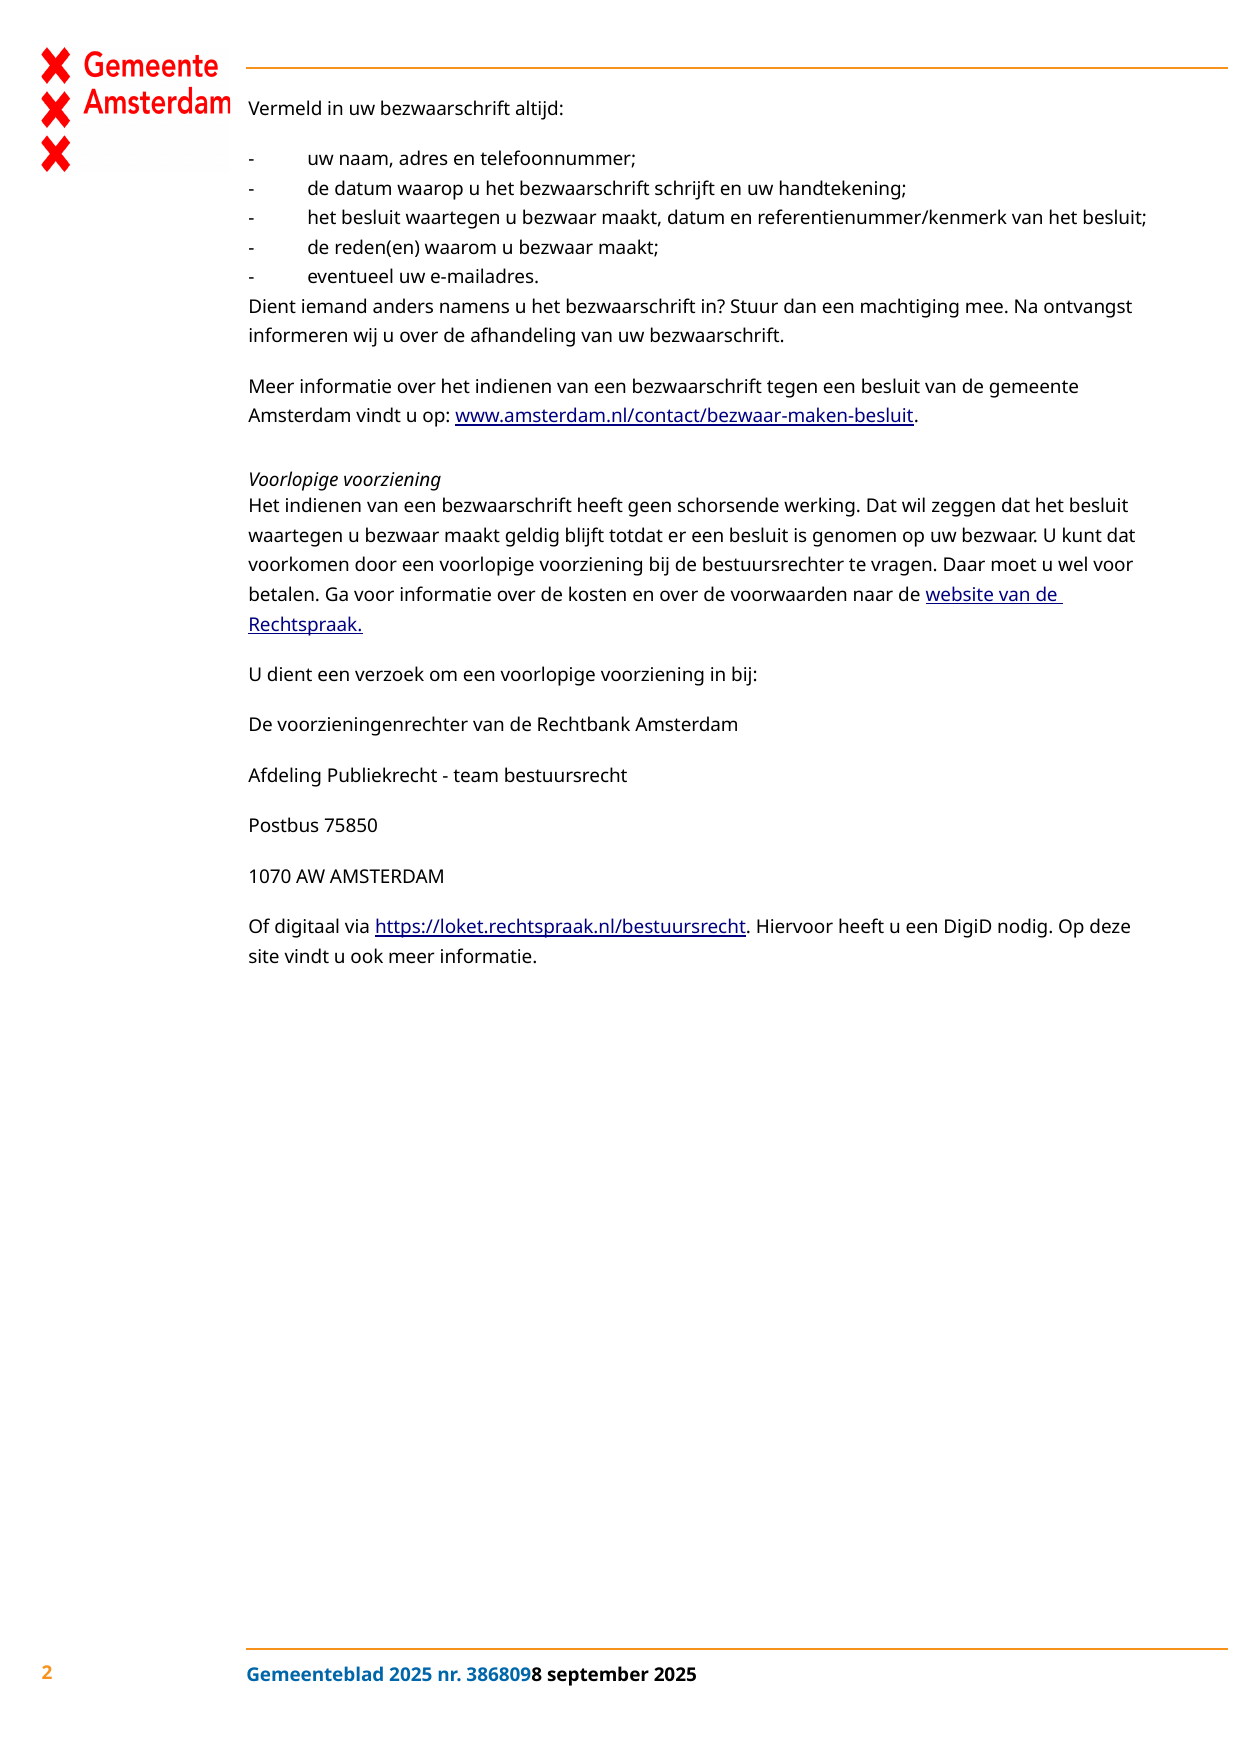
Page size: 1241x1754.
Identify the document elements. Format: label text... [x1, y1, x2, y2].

text 1070 AW AMSTERDAM [248, 863, 1152, 888]
text Vermeld in uw bezwaarschrift altijd: [248, 95, 1152, 121]
list uw naam, adres en telefoonnummer; [248, 145, 1152, 171]
text Afdeling Publiekrecht - team bestuursrecht [248, 762, 1152, 788]
text Meer informatie over het indienen van een bezwaarschrift tegen een besluit van de gemeente Amsterdam vindt u op: www.amsterdam.nl/contact/bezwaar-maken-besluit. [248, 373, 1152, 428]
text Voorlopige voorziening [248, 467, 1152, 492]
text Het indienen van een bezwaarschrift heeft geen schorsende werking. Dat wil zeggen dat het besluit waartegen u bezwaar maakt geldig blijft totdat er een besluit is genomen op uw bezwaar. U kunt dat voorkomen door een voorlopige voorziening bij de bestuursrechter te vragen. Daar moet u wel voor betalen. Ga voor informatie over de kosten en over de voorwaarden naar de website van de Rechtspraak. [248, 492, 1152, 636]
text U dient een verzoek om een voorlopige voorziening in bij: [248, 661, 1152, 687]
picture [41, 47, 231, 172]
text Of digitaal via https://loket.rechtspraak.nl/bestuursrecht. Hiervoor heeft u een DigiD nodig. Op deze site vindt u ook meer informatie. [248, 913, 1152, 968]
list de datum waarop u het bezwaarschrift schrijft en uw handtekening; [248, 175, 1152, 201]
text Dient iemand anders namens u het bezwaarschrift in? Stuur dan een machtiging mee. Na ontvangst informeren wij u over de afhandeling van uw bezwaarschrift. [248, 293, 1152, 348]
list de reden(en) waarom u bezwaar maakt; [248, 234, 1152, 260]
list het besluit waartegen u bezwaar maakt, datum en referentienummer/kenmerk van het besluit; [248, 204, 1152, 230]
text De voorzieningenrechter van de Rechtbank Amsterdam [248, 712, 1152, 737]
text Postbus 75850 [248, 812, 1152, 838]
list eventueel uw e-mailadres. [248, 263, 1152, 289]
